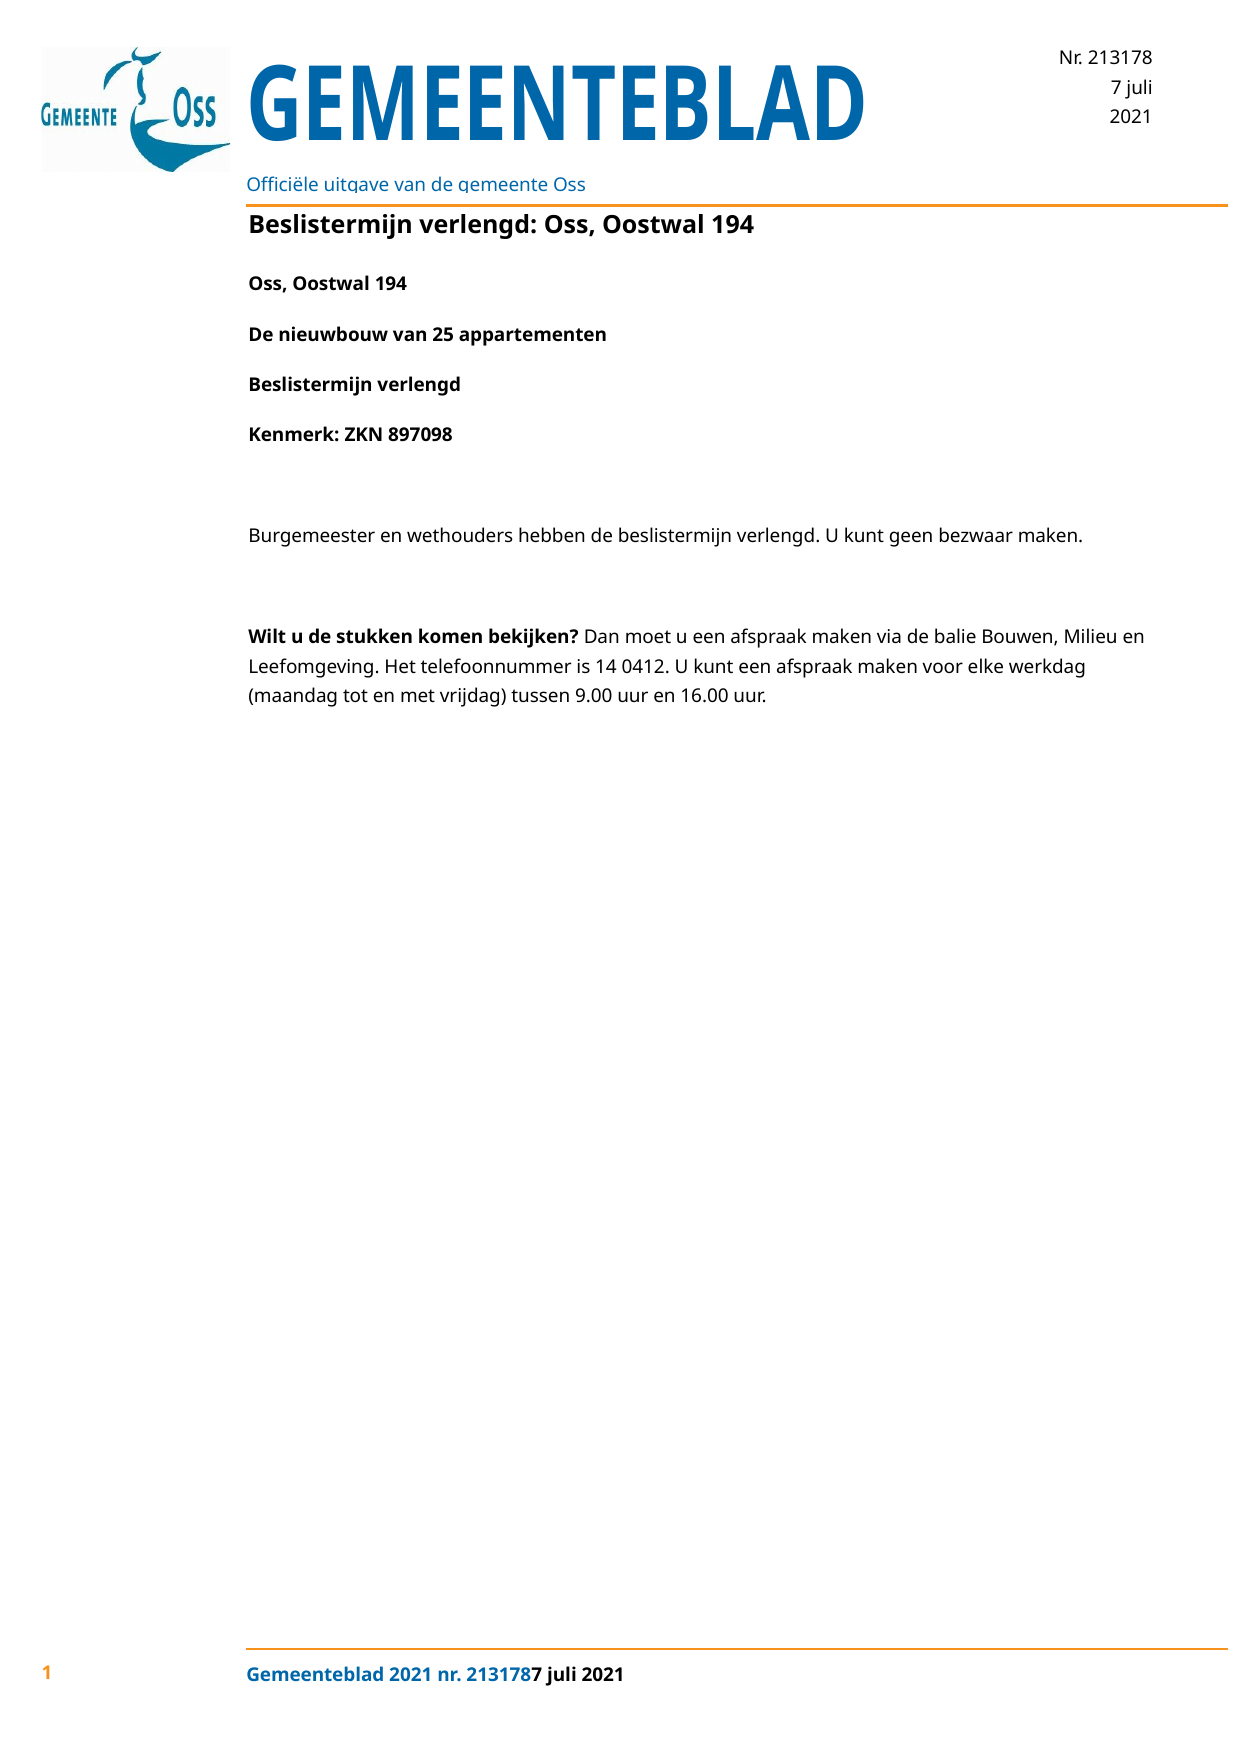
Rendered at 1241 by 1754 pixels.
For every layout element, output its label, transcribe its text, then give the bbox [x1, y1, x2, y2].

text De nieuwbouw van 25 appartementen [248, 321, 1152, 346]
text Beslistermijn verlengd [248, 371, 1152, 397]
picture [41, 47, 231, 172]
text Burgemeester en wethouders hebben de beslistermijn verlengd. U kunt geen bezwaar maken. [248, 522, 1152, 548]
text Kenmerk: ZKN 897098 [248, 422, 1152, 447]
text Beslistermijn verlengd: Oss, Oostwal 194 [248, 207, 1152, 241]
text Oss, Oostwal 194 [248, 270, 1152, 296]
text Wilt u de stukken komen bekijken? Dan moet u een afspraak maken via de balie Bouwen, Milieu en Leefomgeving. Het telefoonnummer is 14 0412. U kunt een afspraak maken voor elke werkdag (maandag tot en met vrijdag) tussen 9.00 uur en 16.00 uur. [248, 623, 1152, 708]
